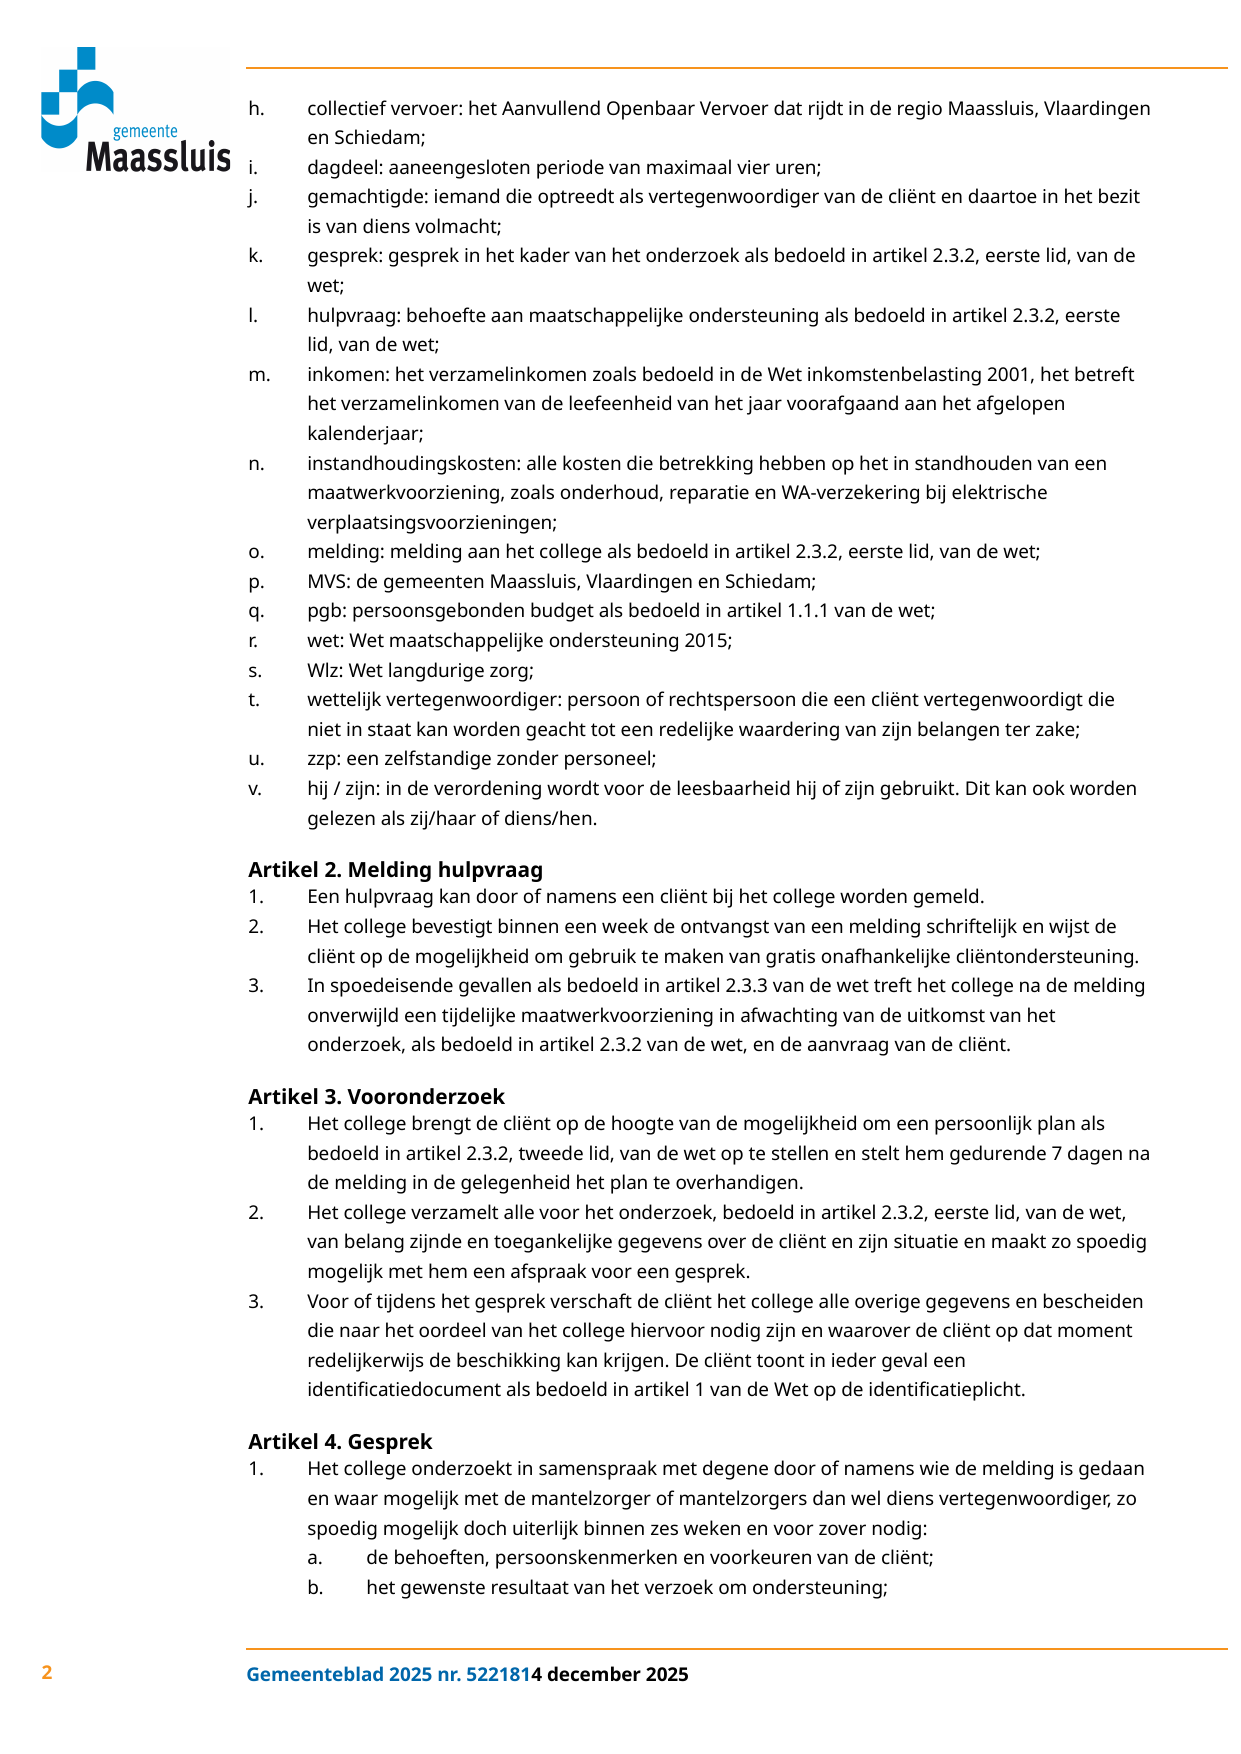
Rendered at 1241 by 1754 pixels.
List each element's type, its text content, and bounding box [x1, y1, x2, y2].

list de behoeften, persoonskenmerken en voorkeuren van de cliënt; [307, 1544, 1152, 1570]
list collectief vervoer: het Aanvullend Openbaar Vervoer dat rijdt in de regio Maassluis, Vlaardingen en Schiedam; [248, 95, 1152, 150]
list Het college onderzoekt in samenspraak met degene door of namens wie de melding is gedaan en waar mogelijk met de mantelzorger of mantelzorgers dan wel diens vertegenwoordiger, zo spoedig mogelijk doch uiterlijk binnen zes weken en voor zover nodig: [248, 1456, 1152, 1540]
picture [41, 47, 77, 92]
list instandhoudingskosten: alle kosten die betrekking hebben op het in standhouden van een maatwerkvoorziening, zoals onderhoud, reparatie en WA-verzekering bij elektrische verplaatsingsvoorzieningen; [248, 450, 1152, 535]
list hulpvraag: behoefte aan maatschappelijke ondersteuning als bedoeld in artikel 2.3.2, eerste lid, van de wet; [248, 302, 1152, 357]
text Artikel 2. Melding hulpvraag [248, 855, 1152, 884]
list zzp: een zelfstandige zonder personeel; [248, 746, 1152, 771]
list inkomen: het verzamelinkomen zoals bedoeld in de Wet inkomstenbelasting 2001, het betreft het verzamelinkomen van de leefeenheid van het jaar voorafgaand aan het afgelopen kalenderjaar; [248, 361, 1152, 446]
text Artikel 4. Gesprek [248, 1427, 1152, 1456]
list MVS: de gemeenten Maassluis, Vlaardingen en Schiedam; [248, 568, 1152, 594]
list pgb: persoonsgebonden budget als bedoeld in artikel 1.1.1 van de wet; [248, 598, 1152, 623]
list Voor of tijdens het gesprek verschaft de cliënt het college alle overige gegevens en bescheiden die naar het oordeel van het college hiervoor nodig zijn en waarover de cliënt op dat moment redelijkerwijs de beschikking kan krijgen. De cliënt toont in ieder geval een identificatiedocument als bedoeld in artikel 1 van de Wet op de identificatieplicht. [248, 1288, 1152, 1402]
list In spoedeisende gevallen als bedoeld in artikel 2.3.3 van de wet treft het college na de melding onverwijld een tijdelijke maatwerkvoorziening in afwachting van de uitkomst van het onderzoek, als bedoeld in artikel 2.3.2 van de wet, en de aanvraag van de cliënt. [248, 972, 1152, 1057]
text Artikel 3. Vooronderzoek [248, 1082, 1152, 1110]
list melding: melding aan het college als bedoeld in artikel 2.3.2, eerste lid, van de wet; [248, 538, 1152, 564]
list gesprek: gesprek in het kader van het onderzoek als bedoeld in artikel 2.3.2, eerste lid, van de wet; [248, 243, 1152, 298]
list Het college verzamelt alle voor het onderzoek, bedoeld in artikel 2.3.2, eerste lid, van de wet, van belang zijnde en toegankelijke gegevens over de cliënt en zijn situatie en maakt zo spoedig mogelijk met hem een afspraak voor een gesprek. [248, 1199, 1152, 1284]
list Het college brengt de cliënt op de hoogte van de mogelijkheid om een persoonlijk plan als bedoeld in artikel 2.3.2, tweede lid, van de wet op te stellen en stelt hem gedurende 7 dagen na de melding in de gelegenheid het plan te overhandigen. [248, 1110, 1152, 1195]
list dagdeel: aaneengesloten periode van maximaal vier uren; [248, 154, 1152, 180]
list wet: Wet maatschappelijke ondersteuning 2015; [248, 627, 1152, 653]
list het gewenste resultaat van het verzoek om ondersteuning; [307, 1574, 1152, 1599]
picture [41, 47, 231, 172]
list Wlz: Wet langdurige zorg; [248, 657, 1152, 683]
list gemachtigde: iemand die optreedt als vertegenwoordiger van de cliënt en daartoe in het bezit is van diens volmacht; [248, 183, 1152, 239]
list Het college bevestigt binnen een week de ontvangst van een melding schriftelijk en wijst de cliënt op de mogelijkheid om gebruik te maken van gratis onafhankelijke cliëntondersteuning. [248, 913, 1152, 968]
list wettelijk vertegenwoordiger: persoon of rechtspersoon die een cliënt vertegenwoordigt die niet in staat kan worden geacht tot een redelijke waardering van zijn belangen ter zake; [248, 686, 1152, 742]
list hij / zijn: in de verordening wordt voor de leesbaarheid hij of zijn gebruikt. Dit kan ook worden gelezen als zij/haar of diens/hen. [248, 775, 1152, 831]
list Een hulpvraag kan door of namens een cliënt bij het college worden gemeld. [248, 884, 1152, 909]
